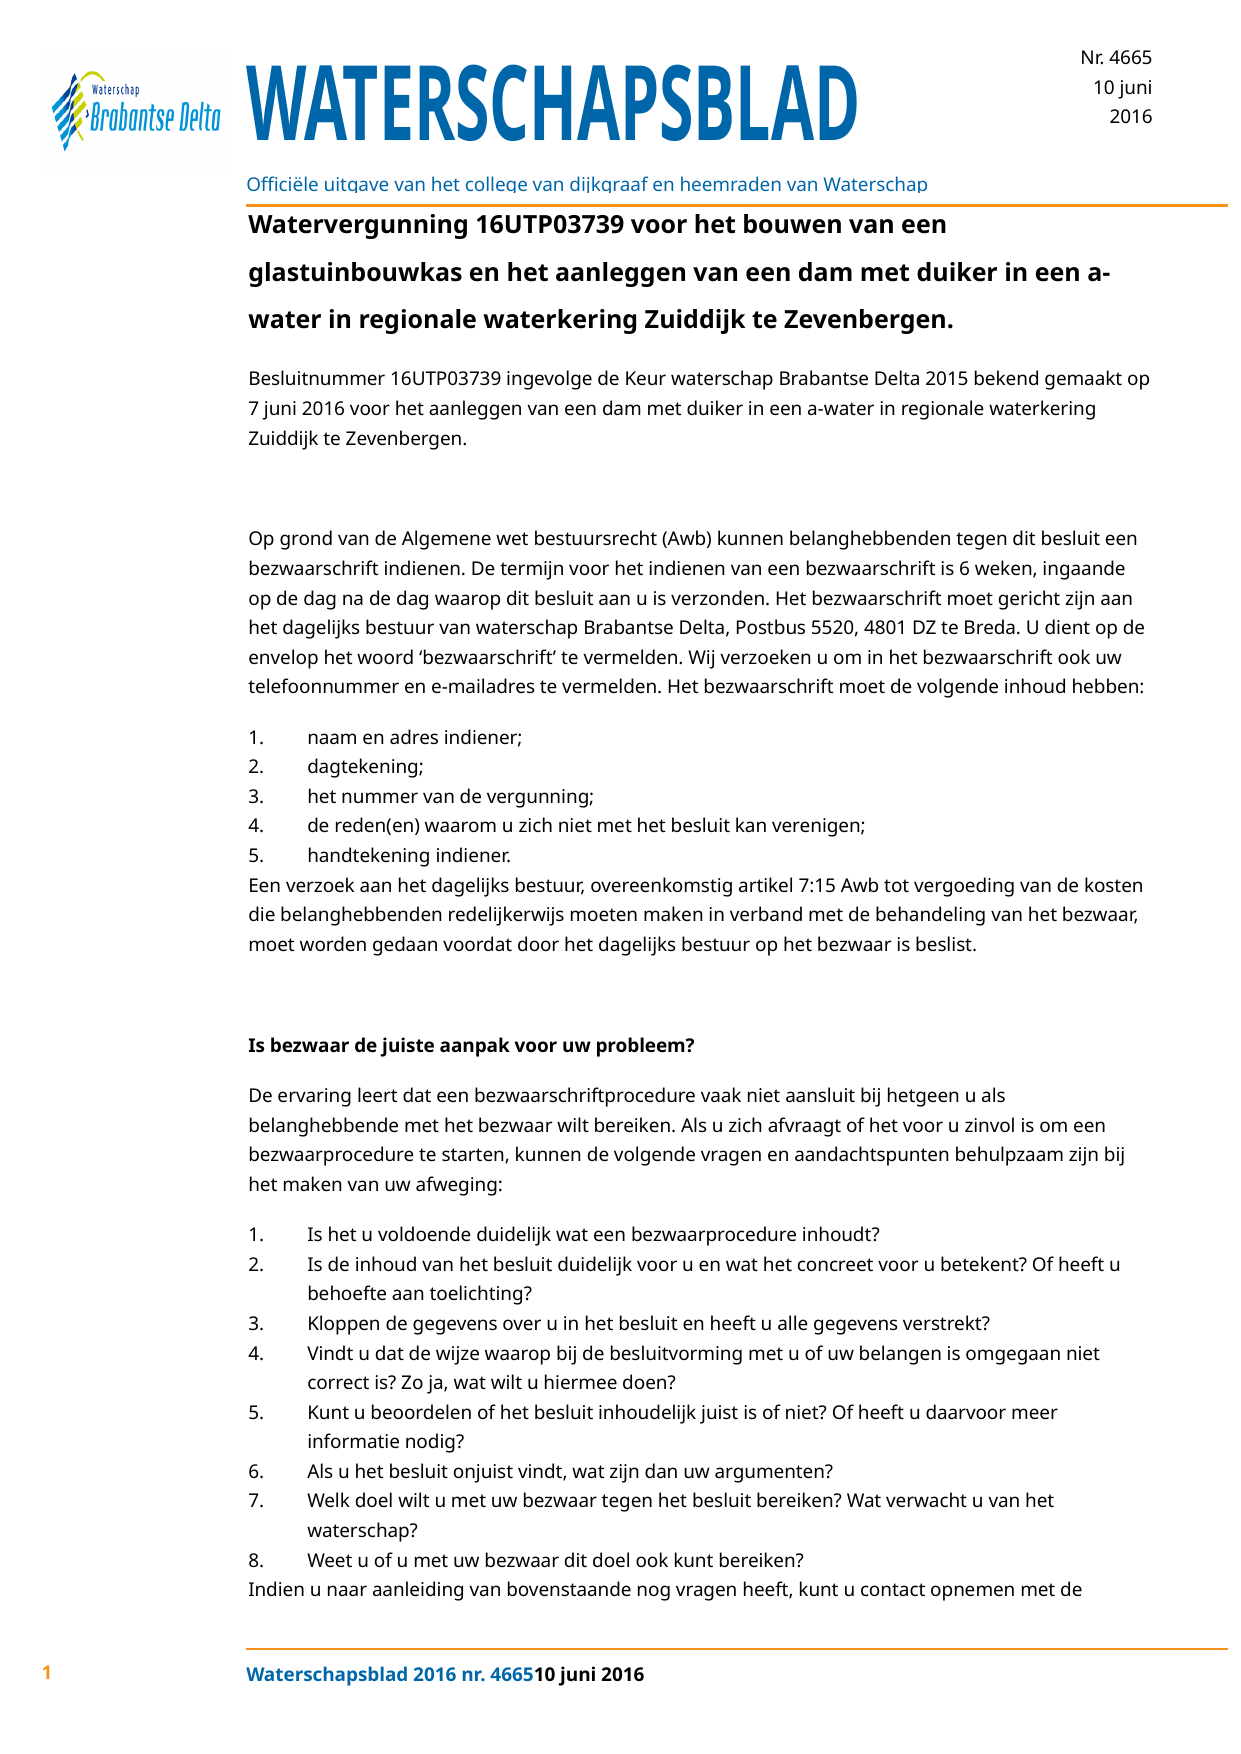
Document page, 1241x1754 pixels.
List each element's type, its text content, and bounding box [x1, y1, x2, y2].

list Is het u voldoende duidelijk wat een bezwaarprocedure inhoudt? [248, 1221, 1152, 1247]
list Vindt u dat de wijze waarop bij de besluitvorming met u of uw belangen is omgegaan niet correct is? Zo ja, wat wilt u hiermee doen? [248, 1340, 1152, 1395]
list Kunt u beoordelen of het besluit inhoudelijk juist is of niet? Of heeft u daarvoor meer informatie nodig? [248, 1399, 1152, 1454]
text Is bezwaar de juiste aanpak voor uw probleem? [248, 1032, 1152, 1057]
list handtekening indiener. [248, 842, 1152, 868]
text Besluitnummer 16UTP03739 ingevolge de Keur waterschap Brabantse Delta 2015 bekend gemaakt op 7 juni 2016 voor het aanleggen van een dam met duiker in een a-water in regionale waterkering Zuiddijk te Zevenbergen. [248, 366, 1152, 450]
text Indien u naar aanleiding van bovenstaande nog vragen heeft, kunt u contact opnemen met de [248, 1576, 1152, 1602]
text De ervaring leert dat een bezwaarschriftprocedure vaak niet aansluit bij hetgeen u als belanghebbende met het bezwaar wilt bereiken. Als u zich afvraagt of het voor u zinvol is om een bezwaarprocedure te starten, kunnen de volgende vragen en aandachtspunten behulpzaam zijn bij het maken van uw afweging: [248, 1082, 1152, 1197]
text Watervergunning 16UTP03739 voor het bouwen van een glastuinbouwkas en het aanleggen van een dam met duiker in een a-water in regionale waterkering Zuiddijk te Zevenbergen. [248, 207, 1152, 336]
picture [41, 47, 231, 172]
list naam en adres indiener; [248, 724, 1152, 749]
text Op grond van de Algemene wet bestuursrecht (Awb) kunnen belanghebbenden tegen dit besluit een bezwaarschrift indienen. De termijn voor het indienen van een bezwaarschrift is 6 weken, ingaande op de dag na de dag waarop dit besluit aan u is verzonden. Het bezwaarschrift moet gericht zijn aan het dagelijks bestuur van waterschap Brabantse Delta, Postbus 5520, 4801 DZ te Breda. U dient op de envelop het woord ‘bezwaarschrift’ te vermelden. Wij verzoeken u om in het bezwaarschrift ook uw telefoonnummer en e‑mailadres te vermelden. Het bezwaarschrift moet de volgende inhoud hebben: [248, 526, 1152, 699]
list het nummer van de vergunning; [248, 783, 1152, 809]
list Welk doel wilt u met uw bezwaar tegen het besluit bereiken? Wat verwacht u van het waterschap? [248, 1488, 1152, 1543]
text Een verzoek aan het dagelijks bestuur, overeenkomstig artikel 7:15 Awb tot vergoeding van de kosten die belanghebbenden redelijkerwijs moeten maken in verband met de behandeling van het bezwaar, moet worden gedaan voordat door het dagelijks bestuur op het bezwaar is beslist. [248, 872, 1152, 957]
list Weet u of u met uw bezwaar dit doel ook kunt bereiken? [248, 1547, 1152, 1572]
list de reden(en) waarom u zich niet met het besluit kan verenigen; [248, 813, 1152, 838]
list Is de inhoud van het besluit duidelijk voor u en wat het concreet voor u betekent? Of heeft u behoefte aan toelichting? [248, 1251, 1152, 1306]
list Als u het besluit onjuist vindt, wat zijn dan uw argumenten? [248, 1458, 1152, 1484]
list dagtekening; [248, 753, 1152, 779]
list Kloppen de gegevens over u in het besluit en heeft u alle gegevens verstrekt? [248, 1310, 1152, 1336]
